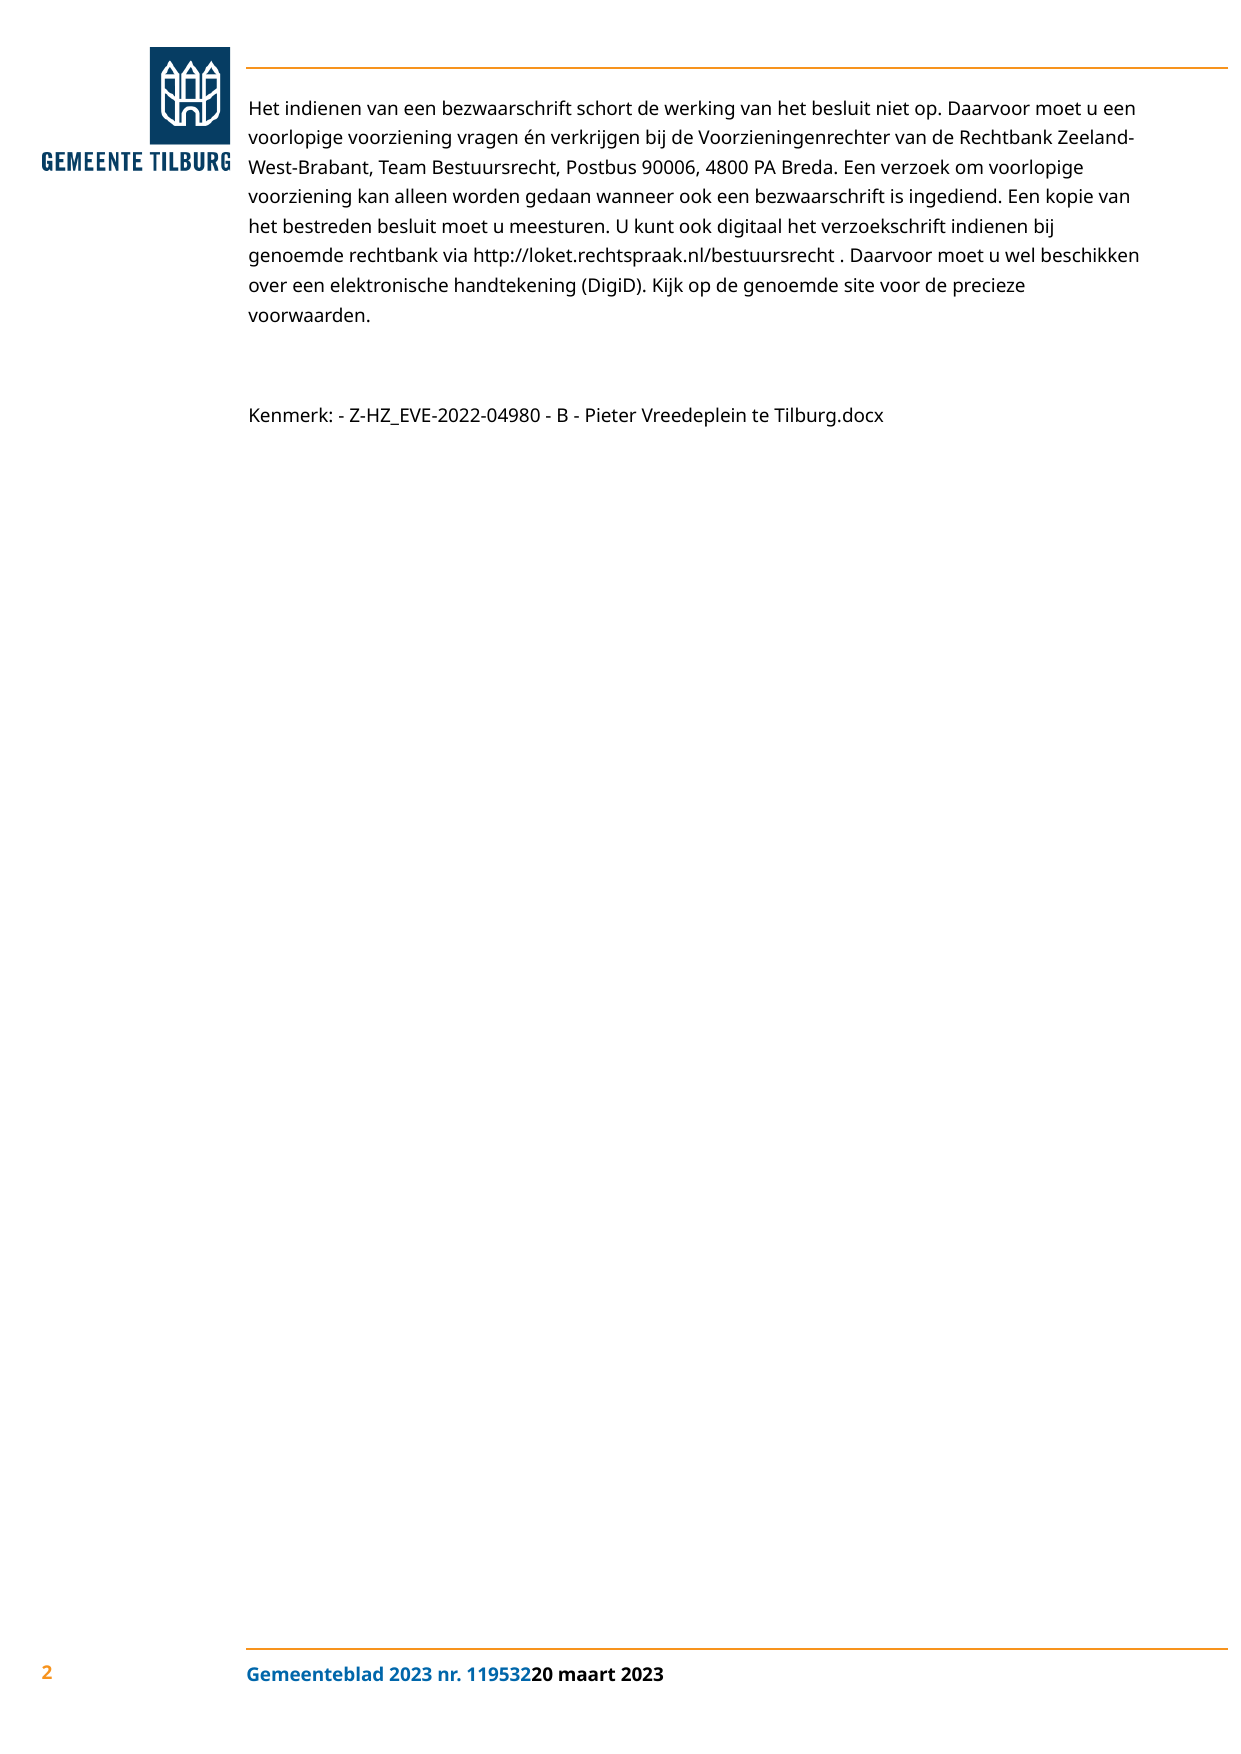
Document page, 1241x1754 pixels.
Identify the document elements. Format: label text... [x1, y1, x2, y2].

picture [41, 47, 231, 172]
text Het indienen van een bezwaarschrift schort de werking van het besluit niet op. Daarvoor moet u een voorlopige voorziening vragen én verkrijgen bij de Voorzieningenrechter van de Rechtbank Zeeland-West-Brabant, Team Bestuursrecht, Postbus 90006, 4800 PA Breda. Een verzoek om voorlopige voorziening kan alleen worden gedaan wanneer ook een bezwaarschrift is ingediend. Een kopie van het bestreden besluit moet u meesturen. U kunt ook digitaal het verzoekschrift indienen bij genoemde rechtbank via http://loket.rechtspraak.nl/bestuursrecht . Daarvoor moet u wel beschikken over een elektronische handtekening (DigiD). Kijk op de genoemde site voor de precieze voorwaarden. [248, 95, 1152, 328]
text Kenmerk: - Z-HZ_EVE-2022-04980 - B - Pieter Vreedeplein te Tilburg.docx [248, 403, 1152, 428]
